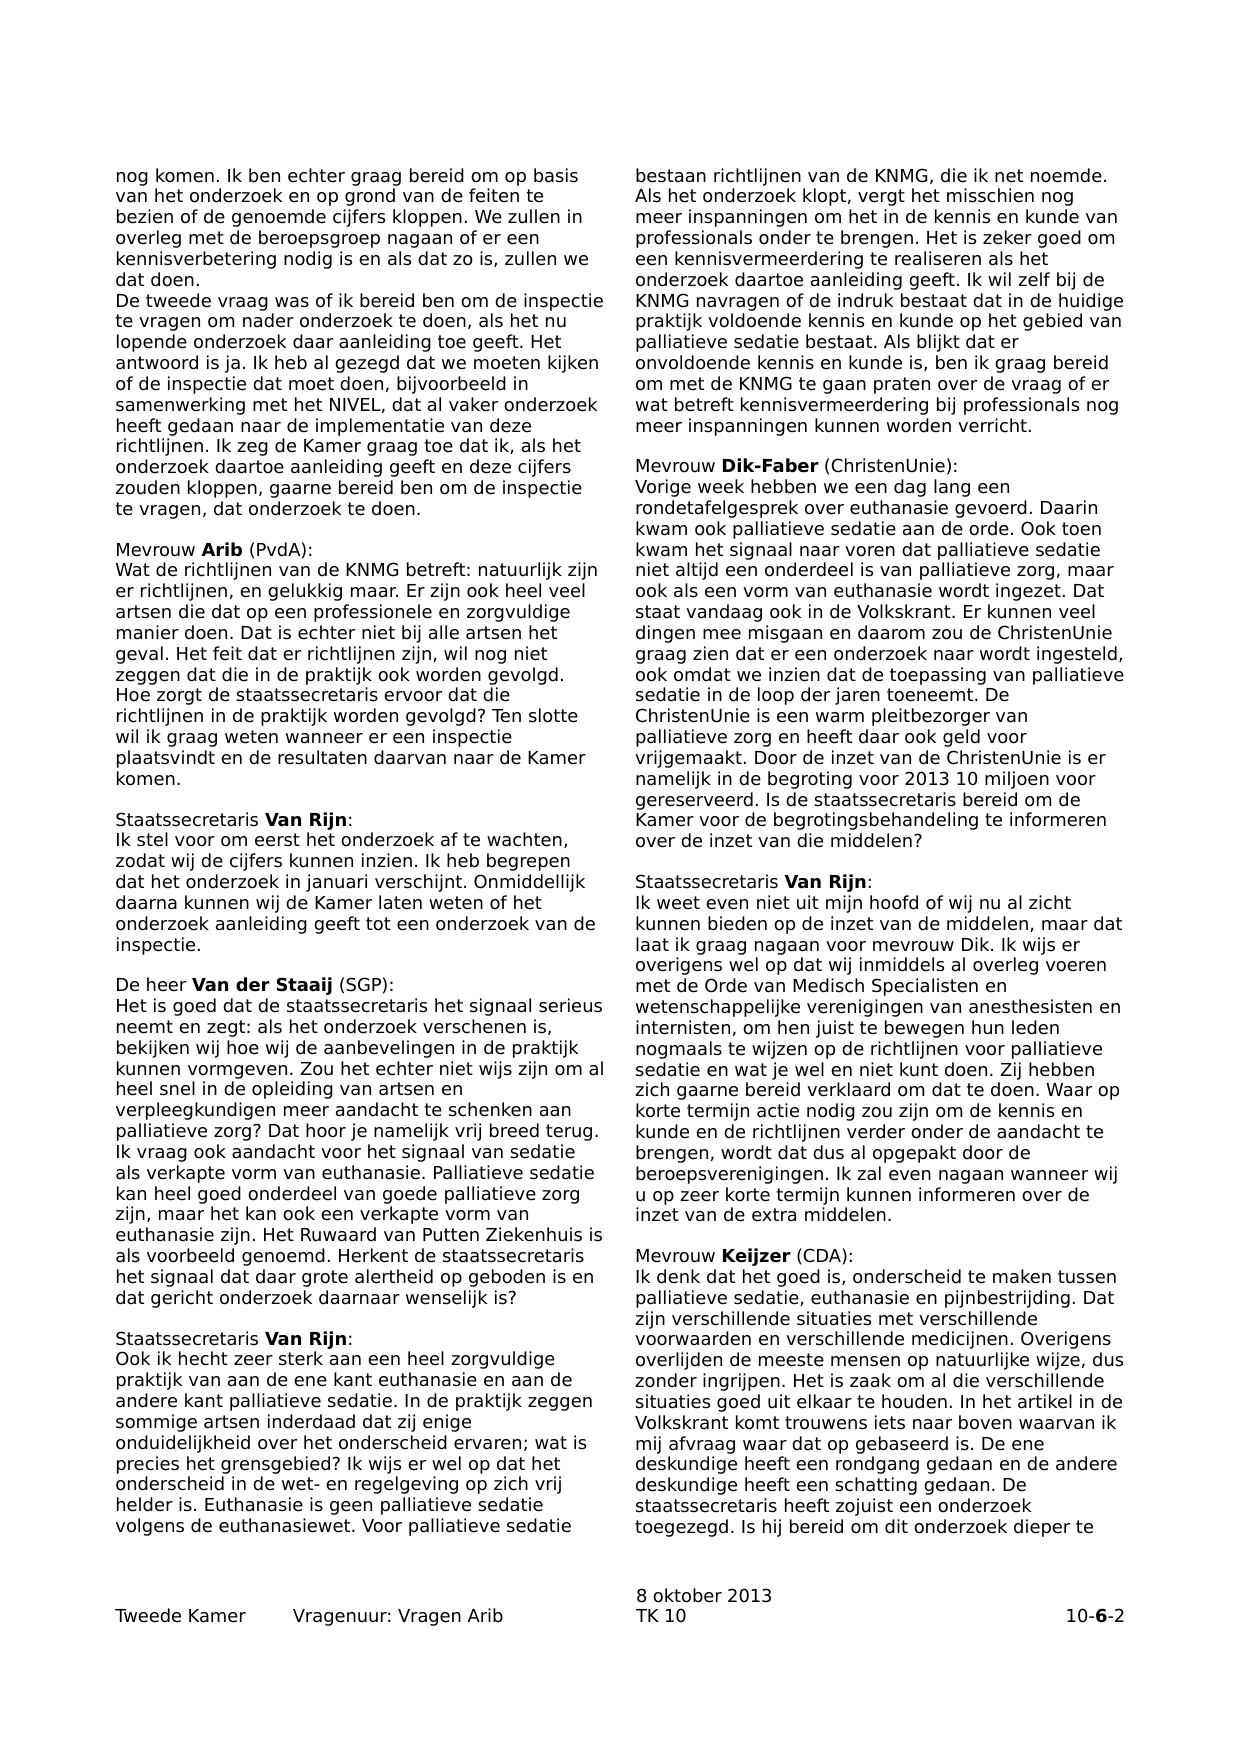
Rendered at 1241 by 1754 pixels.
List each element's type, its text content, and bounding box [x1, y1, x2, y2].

text Mevrouw Arib (PvdA): [115, 539, 605, 560]
text Vorige week hebben we een dag lang een rondetafelgesprek over euthanasie gevoerd. Daarin kwam ook palliatieve sedatie aan de orde. Ook toen kwam het signaal naar voren dat palliatieve sedatie niet altijd een onderdeel is van palliatieve zorg, maar ook als een vorm van euthanasie wordt ingezet. Dat staat vandaag ook in de Volkskrant. Er kunnen veel dingen mee misgaan en daarom zou de ChristenUnie graag zien dat er een onderzoek naar wordt ingesteld, ook omdat we inzien dat de toepassing van palliatieve sedatie in de loop der jaren toeneemt. De ChristenUnie is een warm pleitbezorger van palliatieve zorg en heeft daar ook geld voor vrijgemaakt. Door de inzet van de ChristenUnie is er namelijk in de begroting voor 2013 10 miljoen voor gereserveerd. Is de staatssecretaris bereid om de Kamer voor de begrotingsbehandeling te informeren over de inzet van die middelen? [635, 477, 1125, 852]
text Ook ik hecht zeer sterk aan een heel zorgvuldige praktijk van aan de ene kant euthanasie en aan de andere kant palliatieve sedatie. In de praktijk zeggen sommige artsen inderdaad dat zij enige onduidelijkheid over het onderscheid ervaren; wat is precies het grensgebied? Ik wijs er wel op dat het onderscheid in de wet- en regelgeving op zich vrij helder is. Euthanasie is geen palliatieve sedatie volgens de euthanasiewet. Voor palliatieve sedatie [115, 1349, 605, 1537]
text Mevrouw Dik-Faber (ChristenUnie): [635, 456, 1125, 477]
text Staatssecretaris Van Rijn: [115, 1328, 605, 1349]
text De tweede vraag was of ik bereid ben om de inspectie te vragen om nader onderzoek te doen, als het nu lopende onderzoek daar aanleiding toe geeft. Het antwoord is ja. Ik heb al gezegd dat we moeten kijken of de inspectie dat moet doen, bijvoorbeeld in samenwerking met het NIVEL, dat al vaker onderzoek heeft gedaan naar de implementatie van deze richtlijnen. Ik zeg de Kamer graag toe dat ik, als het onderzoek daartoe aanleiding geeft en deze cijfers zouden kloppen, gaarne bereid ben om de inspectie te vragen, dat onderzoek te doen. [115, 290, 605, 519]
text Ik stel voor om eerst het onderzoek af te wachten, zodat wij de cijfers kunnen inzien. Ik heb begrepen dat het onderzoek in januari verschijnt. Onmiddellijk daarna kunnen wij de Kamer laten weten of het onderzoek aanleiding geeft tot een onderzoek van de inspectie. [115, 830, 605, 955]
text Staatssecretaris Van Rijn: [635, 872, 1125, 893]
text Ik weet even niet uit mijn hoofd of wij nu al zicht kunnen bieden op de inzet van de middelen, maar dat laat ik graag nagaan voor mevrouw Dik. Ik wijs er overigens wel op dat wij inmiddels al overleg voeren met de Orde van Medisch Specialisten en wetenschappelijke verenigingen van anesthesisten en internisten, om hen juist te bewegen hun leden nogmaals te wijzen op de richtlijnen voor palliatieve sedatie en wat je wel en niet kunt doen. Zij hebben zich gaarne bereid verklaard om dat te doen. Waar op korte termijn actie nodig zou zijn om de kennis en kunde en de richtlijnen verder onder de aandacht te brengen, wordt dat dus al opgepakt door de beroepsverenigingen. Ik zal even nagaan wanneer wij u op zeer korte termijn kunnen informeren over de inzet van de extra middelen. [635, 893, 1125, 1226]
text Staatssecretaris Van Rijn: [115, 809, 605, 830]
text De heer Van der Staaij (SGP): [115, 975, 605, 996]
text Het is goed dat de staatssecretaris het signaal serieus neemt en zegt: als het onderzoek verschenen is, bekijken wij hoe wij de aanbevelingen in de praktijk kunnen vormgeven. Zou het echter niet wijs zijn om al heel snel in de opleiding van artsen en verpleegkundigen meer aandacht te schenken aan palliatieve zorg? Dat hoor je namelijk vrij breed terug. Ik vraag ook aandacht voor het signaal van sedatie als verkapte vorm van euthanasie. Palliatieve sedatie kan heel goed onderdeel van goede palliatieve zorg zijn, maar het kan ook een verkapte vorm van euthanasie zijn. Het Ruwaard van Putten Ziekenhuis is als voorbeeld genoemd. Herkent de staatssecretaris het signaal dat daar grote alertheid op geboden is en dat gericht onderzoek daarnaar wenselijk is? [115, 996, 605, 1308]
text Ik denk dat het goed is, onderscheid te maken tussen palliatieve sedatie, euthanasie en pijnbestrijding. Dat zijn verschillende situaties met verschillende voorwaarden en verschillende medicijnen. Overigens overlijden de meeste mensen op natuurlijke wijze, dus zonder ingrijpen. Het is zaak om al die verschillende situaties goed uit elkaar te houden. In het artikel in de Volkskrant komt trouwens iets naar boven waarvan ik mij afvraag waar dat op gebaseerd is. De ene deskundige heeft een rondgang gedaan en de andere deskundige heeft een schatting gedaan. De staatssecretaris heeft zojuist een onderzoek toegezegd. Is hij bereid om dit onderzoek dieper te [635, 1267, 1125, 1537]
text bestaan richtlijnen van de KNMG, die ik net noemde. Als het onderzoek klopt, vergt het misschien nog meer inspanningen om het in de kennis en kunde van professionals onder te brengen. Het is zeker goed om een kennisvermeerdering te realiseren als het onderzoek daartoe aanleiding geeft. Ik wil zelf bij de KNMG navragen of de indruk bestaat dat in de huidige praktijk voldoende kennis en kunde op het gebied van palliatieve sedatie bestaat. Als blijkt dat er onvoldoende kennis en kunde is, ben ik graag bereid om met de KNMG te gaan praten over de vraag of er wat betreft kennisvermeerdering bij professionals nog meer inspanningen kunnen worden verricht. [635, 165, 1125, 436]
text nog komen. Ik ben echter graag bereid om op basis van het onderzoek en op grond van de feiten te bezien of de genoemde cijfers kloppen. We zullen in overleg met de beroepsgroep nagaan of er een kennisverbetering nodig is en als dat zo is, zullen we dat doen. [115, 165, 605, 290]
text Wat de richtlijnen van de KNMG betreft: natuurlijk zijn er richtlijnen, en gelukkig maar. Er zijn ook heel veel artsen die dat op een professionele en zorgvuldige manier doen. Dat is echter niet bij alle artsen het geval. Het feit dat er richtlijnen zijn, wil nog niet zeggen dat die in de praktijk ook worden gevolgd. Hoe zorgt de staatssecretaris ervoor dat die richtlijnen in de praktijk worden gevolgd? Ten slotte wil ik graag weten wanneer er een inspectie plaatsvindt en de resultaten daarvan naar de Kamer komen. [115, 560, 605, 789]
text Mevrouw Keijzer (CDA): [635, 1246, 1125, 1267]
